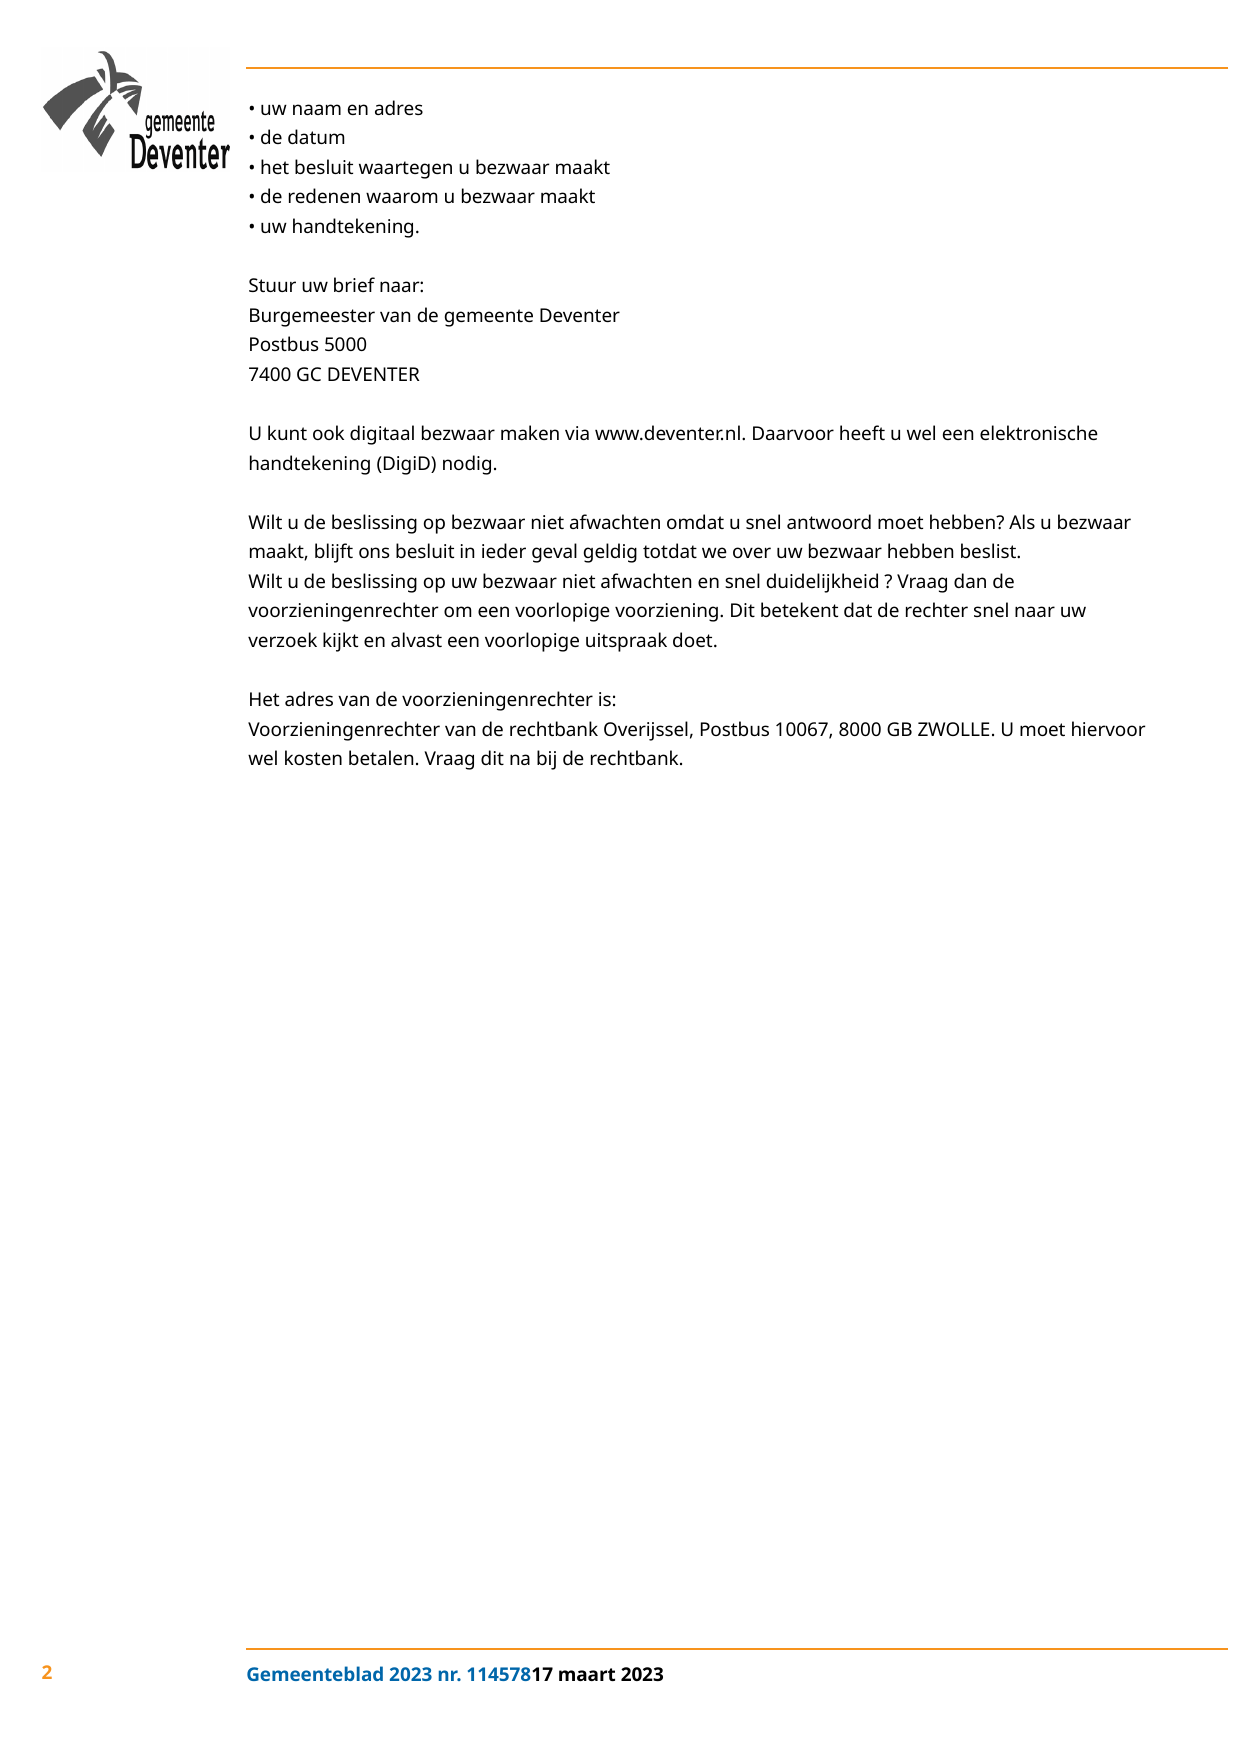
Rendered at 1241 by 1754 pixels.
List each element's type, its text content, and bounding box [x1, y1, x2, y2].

text Burgemeester van de gemeente Deventer [248, 302, 1152, 328]
text • uw naam en adres [248, 95, 1152, 121]
text • de datum [248, 124, 1152, 150]
text Wilt u de beslissing op bezwaar niet afwachten omdat u snel antwoord moet hebben? Als u bezwaar maakt, blijft ons besluit in ieder geval geldig totdat we over uw bezwaar hebben beslist. [248, 509, 1152, 564]
text • uw handtekening. [248, 213, 1152, 239]
text • het besluit waartegen u bezwaar maakt [248, 154, 1152, 180]
text • de redenen waarom u bezwaar maakt [248, 183, 1152, 209]
text Wilt u de beslissing op uw bezwaar niet afwachten en snel duidelijkheid ? Vraag dan de voorzieningenrechter om een voorlopige voorziening. Dit betekent dat de rechter snel naar uw verzoek kijkt en alvast een voorlopige uitspraak doet. [248, 568, 1152, 653]
text 7400 GC DEVENTER [248, 361, 1152, 387]
text Stuur uw brief naar: [248, 272, 1152, 298]
text Het adres van de voorzieningenrechter is: [248, 686, 1152, 712]
text Voorzieningenrechter van de rechtbank Overijssel, Postbus 10067, 8000 GB ZWOLLE. U moet hiervoor wel kosten betalen. Vraag dit na bij de rechtbank. [248, 716, 1152, 771]
text Postbus 5000 [248, 331, 1152, 357]
picture [41, 47, 231, 172]
text U kunt ook digitaal bezwaar maken via www.deventer.nl. Daarvoor heeft u wel een elektronische handtekening (DigiD) nodig. [248, 420, 1152, 476]
